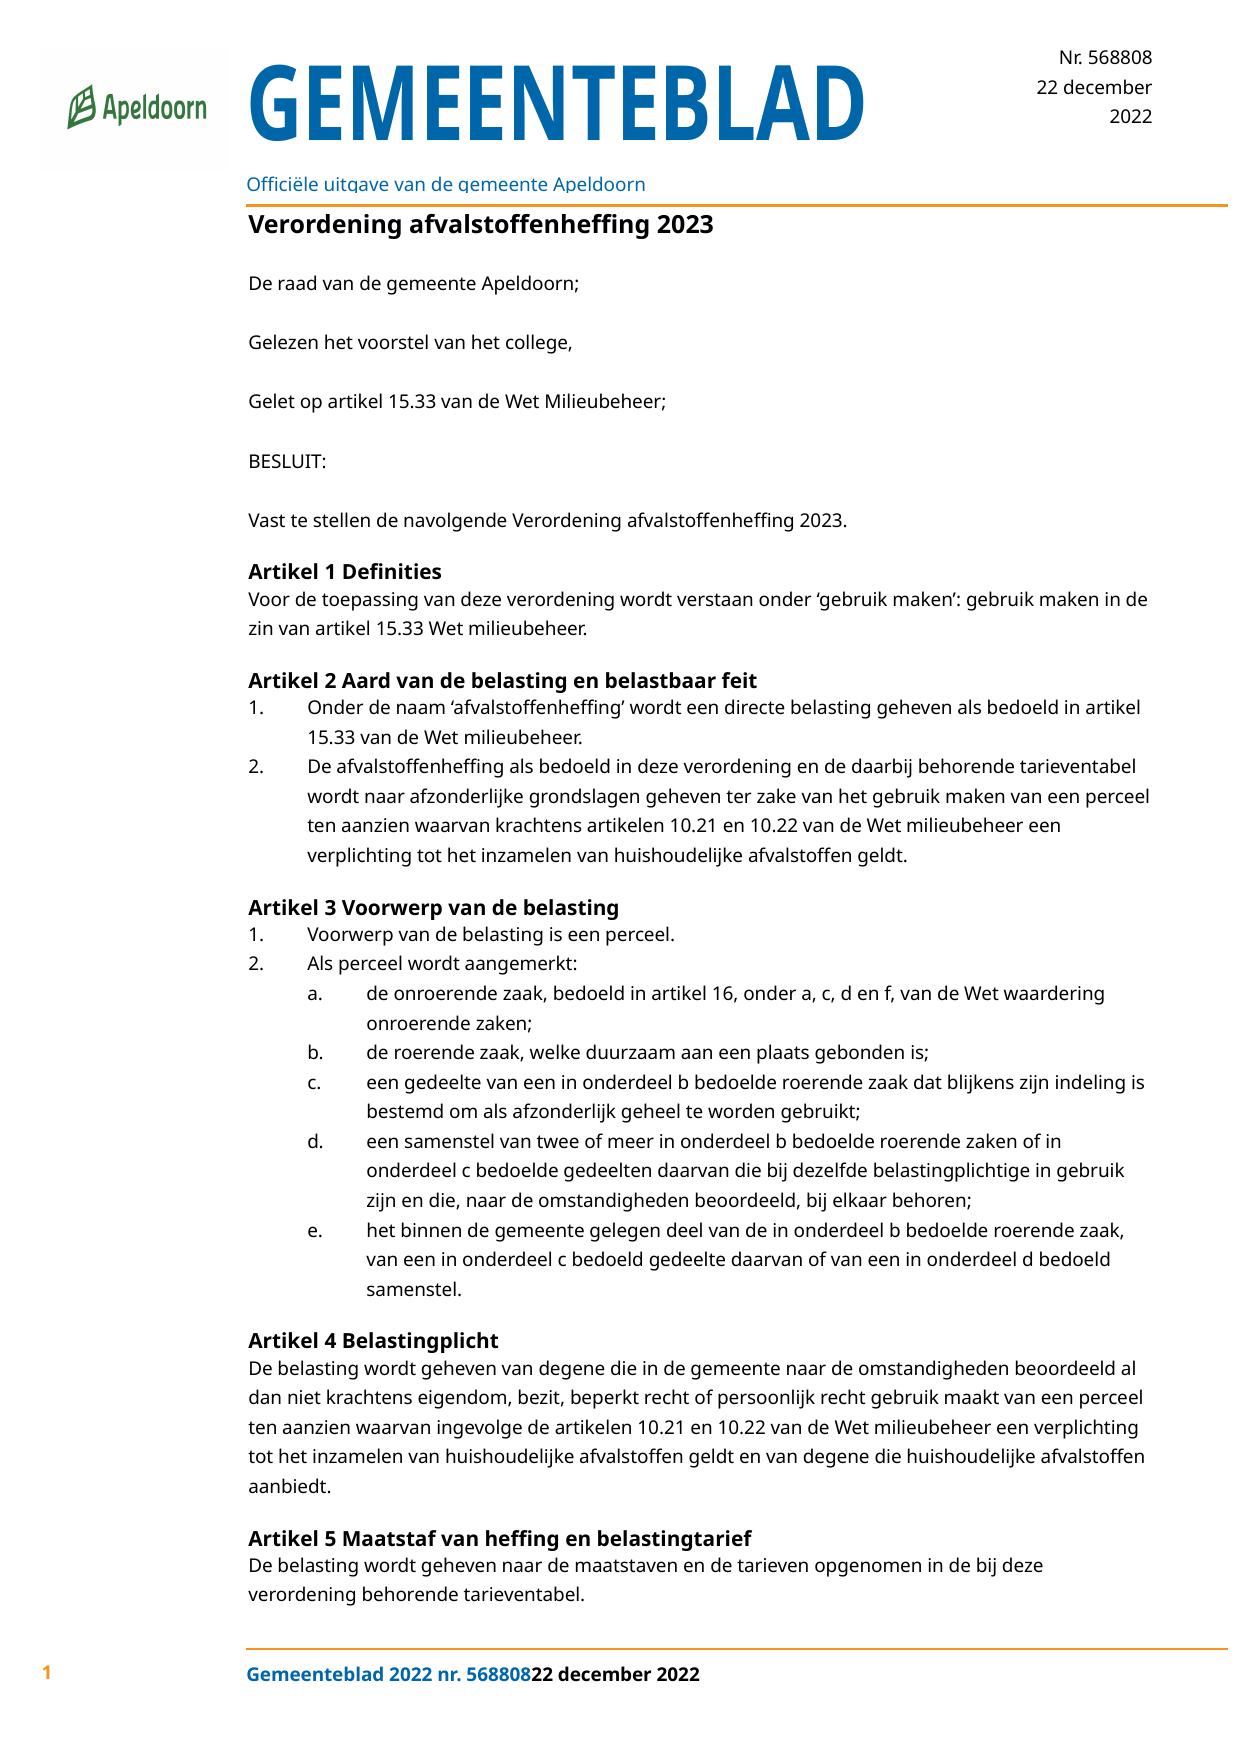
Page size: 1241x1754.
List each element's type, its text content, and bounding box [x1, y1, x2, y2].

text Gelezen het voorstel van het college, [248, 329, 1152, 355]
text Artikel 4 Belastingplicht [248, 1326, 1152, 1355]
text Artikel 1 Definities [248, 557, 1152, 586]
text De belasting wordt geheven naar de maatstaven en de tarieven opgenomen in de bij deze verordening behorende tarieventabel. [248, 1552, 1152, 1607]
picture [41, 47, 231, 172]
text De raad van de gemeente Apeldoorn; [248, 270, 1152, 296]
list De afvalstoffenheffing als bedoeld in deze verordening en de daarbij behorende tarieventabel wordt naar afzonderlijke grondslagen geheven ter zake van het gebruik maken van een perceel ten aanzien waarvan krachtens artikelen 10.21 en 10.22 van de Wet milieubeheer een verplichting tot het inzamelen van huishoudelijke afvalstoffen geldt. [248, 753, 1152, 868]
text BESLUIT: [248, 448, 1152, 473]
list Onder de naam ‘afvalstoffenheffing’ wordt een directe belasting geheven als bedoeld in artikel 15.33 van de Wet milieubeheer. [248, 694, 1152, 749]
list het binnen de gemeente gelegen deel van de in onderdeel b bedoelde roerende zaak, van een in onderdeel c bedoeld gedeelte daarvan of van een in onderdeel d bedoeld samenstel. [307, 1217, 1152, 1302]
text Artikel 5 Maatstaf van heffing en belastingtarief [248, 1524, 1152, 1552]
text Gelet op artikel 15.33 van de Wet Milieubeheer; [248, 389, 1152, 414]
text Vast te stellen de navolgende Verordening afvalstoffenheffing 2023. [248, 507, 1152, 533]
text Verordening afvalstoffenheffing 2023 [248, 207, 1152, 241]
list een gedeelte van een in onderdeel b bedoelde roerende zaak dat blijkens zijn indeling is bestemd om als afzonderlijk geheel te worden gebruikt; [307, 1069, 1152, 1124]
text Artikel 3 Voorwerp van de belasting [248, 893, 1152, 921]
list de roerende zaak, welke duurzaam aan een plaats gebonden is; [307, 1039, 1152, 1065]
text Artikel 2 Aard van de belasting en belastbaar feit [248, 666, 1152, 694]
text De belasting wordt geheven van degene die in de gemeente naar de omstandigheden beoordeeld al dan niet krachtens eigendom, bezit, beperkt recht of persoonlijk recht gebruik maakt van een perceel ten aanzien waarvan ingevolge de artikelen 10.21 en 10.22 van de Wet milieubeheer een verplichting tot het inzamelen van huishoudelijke afvalstoffen geldt en van degene die huishoudelijke afvalstoffen aanbiedt. [248, 1355, 1152, 1499]
list Als perceel wordt aangemerkt: [248, 951, 1152, 976]
list de onroerende zaak, bedoeld in artikel 16, onder a, c, d en f, van de Wet waardering onroerende zaken; [307, 980, 1152, 1036]
list een samenstel van twee of meer in onderdeel b bedoelde roerende zaken of in onderdeel c bedoelde gedeelten daarvan die bij dezelfde belastingplichtige in gebruik zijn en die, naar de omstandigheden beoordeeld, bij elkaar behoren; [307, 1128, 1152, 1213]
text Voor de toepassing van deze verordening wordt verstaan onder ‘gebruik maken’: gebruik maken in de zin van artikel 15.33 Wet milieubeheer. [248, 586, 1152, 641]
list Voorwerp van de belasting is een perceel. [248, 921, 1152, 947]
